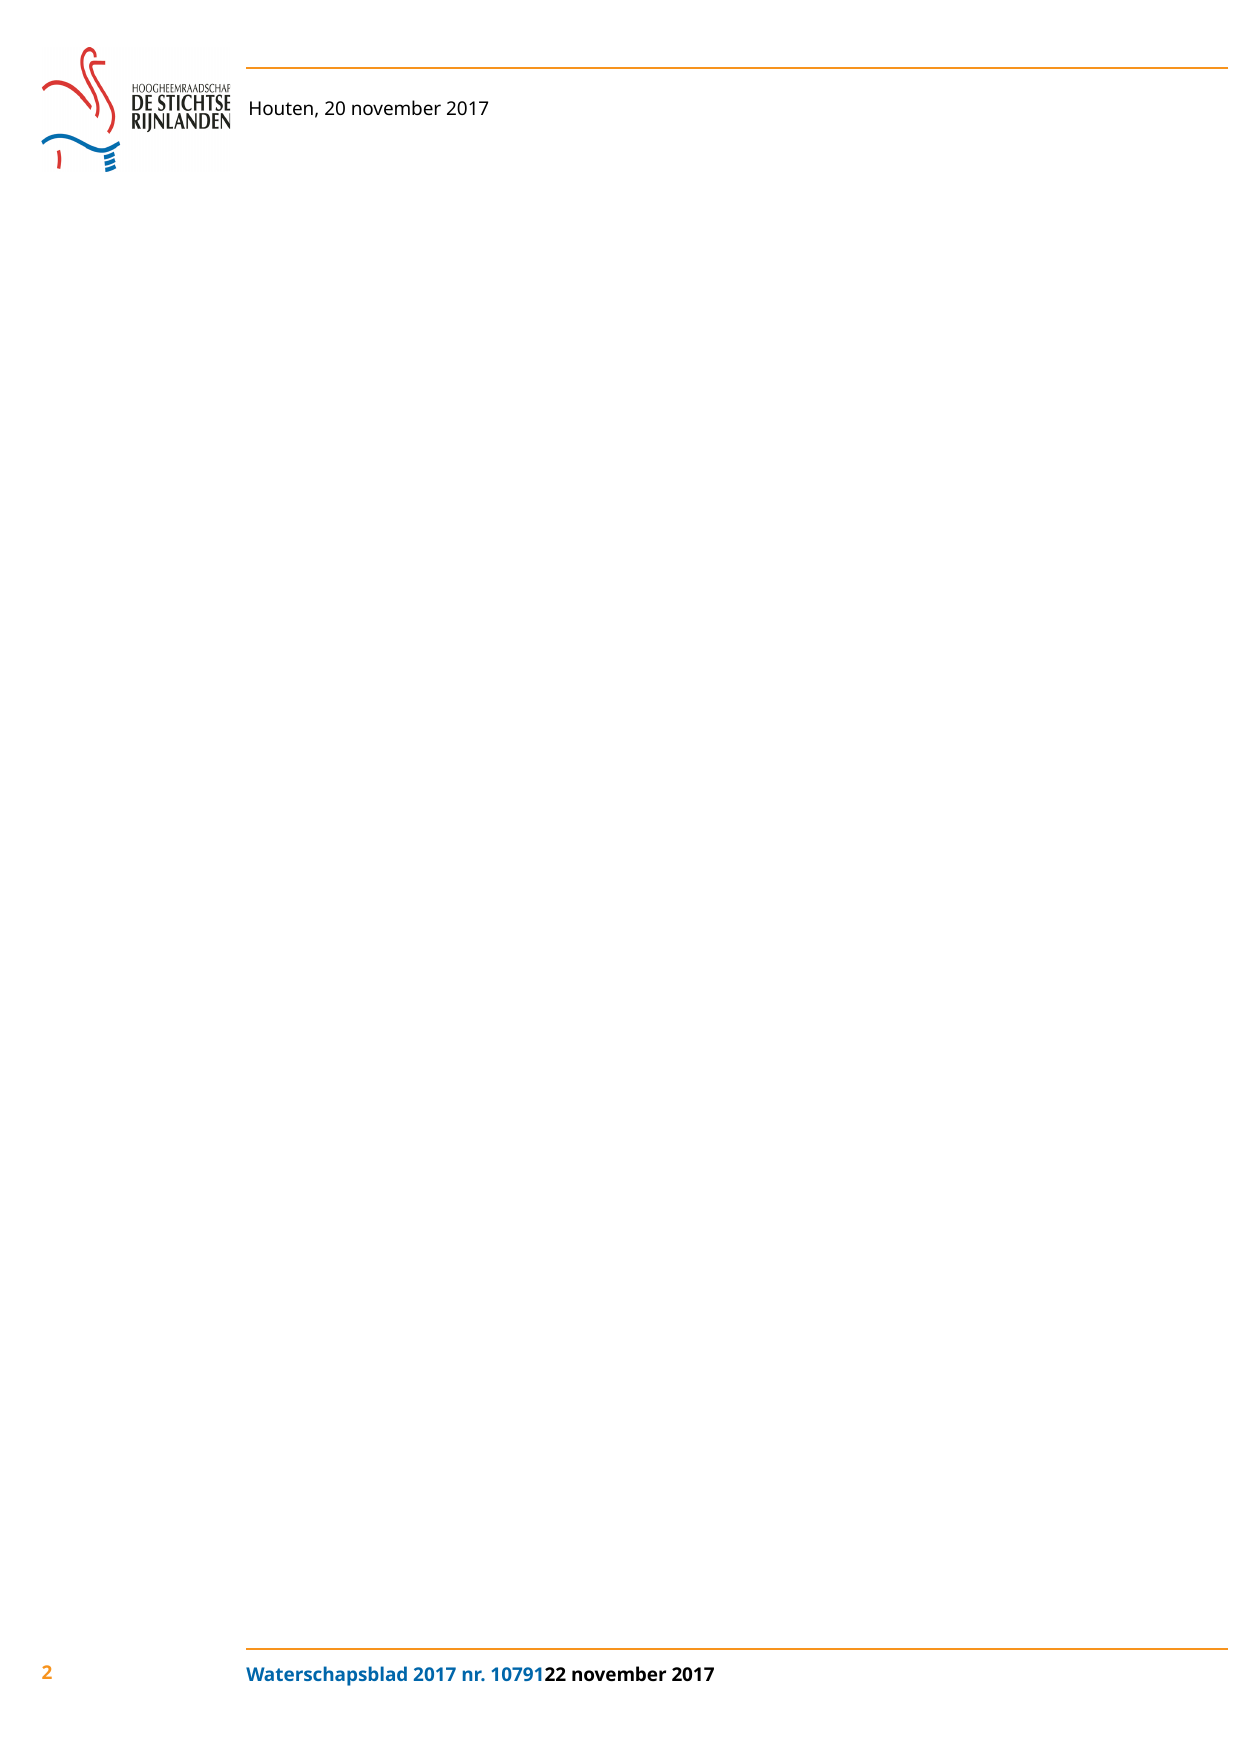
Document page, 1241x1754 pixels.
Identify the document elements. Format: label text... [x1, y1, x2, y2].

text Houten, 20 november 2017 [248, 95, 1152, 121]
picture [41, 47, 231, 172]
